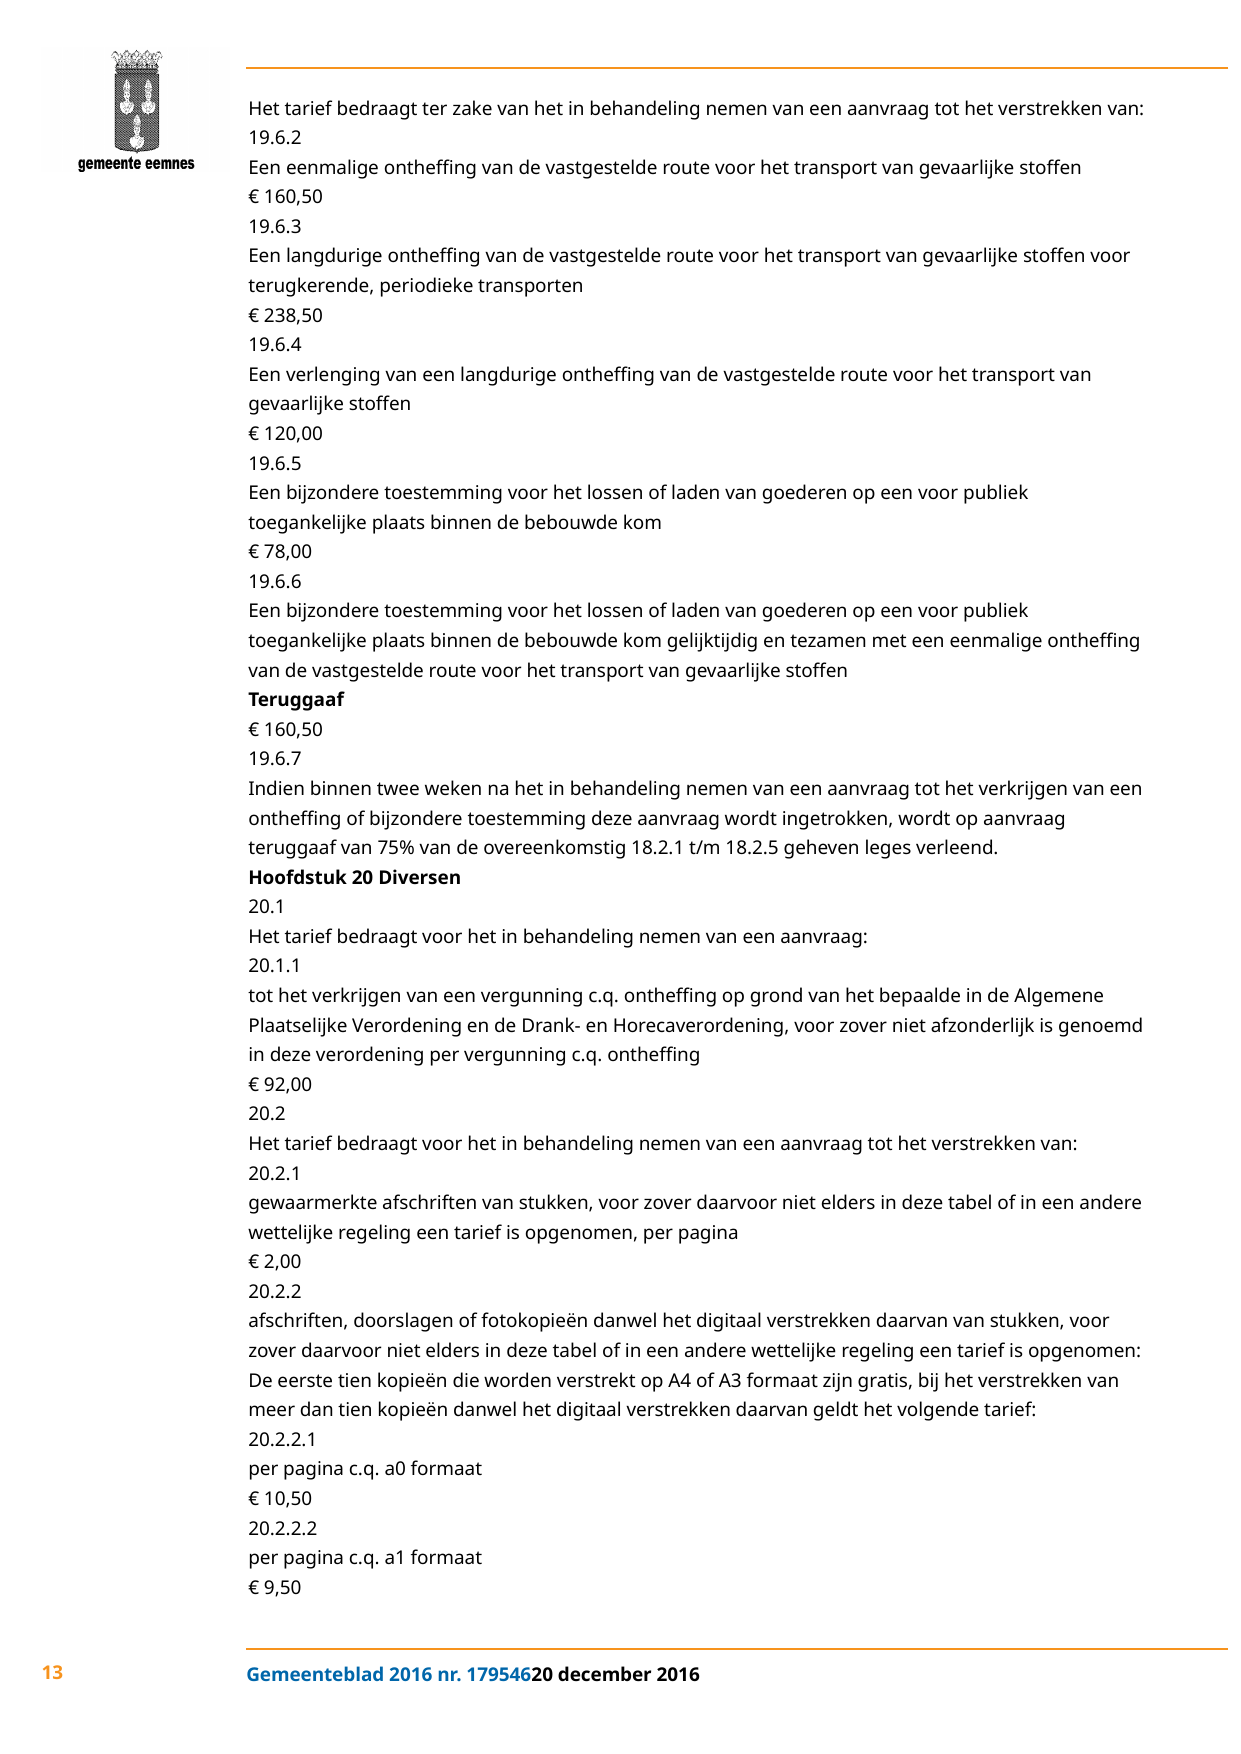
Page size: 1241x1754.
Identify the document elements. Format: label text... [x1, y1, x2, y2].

text € 238,50 [248, 302, 1152, 328]
text Het tarief bedraagt voor het in behandeling nemen van een aanvraag: [248, 923, 1152, 949]
text Een langdurige ontheffing van de vastgestelde route voor het transport van gevaarlijke stoffen voor terugkerende, periodieke transporten [248, 243, 1152, 298]
text 19.6.6 [248, 568, 1152, 594]
text 19.6.4 [248, 331, 1152, 357]
text 20.2 [248, 1101, 1152, 1126]
text Het tarief bedraagt voor het in behandeling nemen van een aanvraag tot het verstrekken van: [248, 1130, 1152, 1156]
text Hoofdstuk 20 Diversen [248, 864, 1152, 890]
text gewaarmerkte afschriften van stukken, voor zover daarvoor niet elders in deze tabel of in een andere wettelijke regeling een tarief is opgenomen, per pagina [248, 1189, 1152, 1245]
text € 160,50 [248, 183, 1152, 209]
text Een bijzondere toestemming voor het lossen of laden van goederen op een voor publiek toegankelijke plaats binnen de bebouwde kom gelijktijdig en tezamen met een eenmalige ontheffing van de vastgestelde route voor het transport van gevaarlijke stoffen [248, 598, 1152, 683]
text € 9,50 [248, 1574, 1152, 1600]
text per pagina c.q. a0 formaat [248, 1456, 1152, 1481]
text € 78,00 [248, 538, 1152, 564]
text Een eenmalige ontheffing van de vastgestelde route voor het transport van gevaarlijke stoffen [248, 154, 1152, 180]
text Indien binnen twee weken na het in behandeling nemen van een aanvraag tot het verkrijgen van een ontheffing of bijzondere toestemming deze aanvraag wordt ingetrokken, wordt op aanvraag teruggaaf van 75% van de overeenkomstig 18.2.1 t/m 18.2.5 geheven leges verleend. [248, 775, 1152, 860]
text € 92,00 [248, 1071, 1152, 1097]
text 19.6.7 [248, 746, 1152, 771]
text € 10,50 [248, 1485, 1152, 1511]
text Het tarief bedraagt ter zake van het in behandeling nemen van een aanvraag tot het verstrekken van: [248, 95, 1152, 121]
text Een bijzondere toestemming voor het lossen of laden van goederen op een voor publiek toegankelijke plaats binnen de bebouwde kom [248, 479, 1152, 535]
picture [41, 47, 231, 172]
text 19.6.3 [248, 213, 1152, 239]
text afschriften, doorslagen of fotokopieën danwel het digitaal verstrekken daarvan van stukken, voor zover daarvoor niet elders in deze tabel of in een andere wettelijke regeling een tarief is opgenomen: [248, 1308, 1152, 1363]
text € 160,50 [248, 716, 1152, 742]
text 19.6.5 [248, 450, 1152, 476]
text tot het verkrijgen van een vergunning c.q. ontheffing op grond van het bepaalde in de Algemene Plaatselijke Verordening en de Drank- en Horecaverordening, voor zover niet afzonderlijk is genoemd in deze verordening per vergunning c.q. ontheffing [248, 982, 1152, 1067]
text Teruggaaf [248, 686, 1152, 712]
text 20.2.1 [248, 1160, 1152, 1186]
text 20.1 [248, 893, 1152, 919]
text 20.2.2.1 [248, 1426, 1152, 1452]
text € 120,00 [248, 420, 1152, 446]
text 19.6.2 [248, 124, 1152, 150]
text 20.2.2 [248, 1278, 1152, 1304]
text € 2,00 [248, 1248, 1152, 1274]
text 20.1.1 [248, 953, 1152, 978]
text Een verlenging van een langdurige ontheffing van de vastgestelde route voor het transport van gevaarlijke stoffen [248, 361, 1152, 416]
text per pagina c.q. a1 formaat [248, 1544, 1152, 1570]
text 20.2.2.2 [248, 1515, 1152, 1541]
text De eerste tien kopieën die worden verstrekt op A4 of A3 formaat zijn gratis, bij het verstrekken van meer dan tien kopieën danwel het digitaal verstrekken daarvan geldt het volgende tarief: [248, 1367, 1152, 1422]
